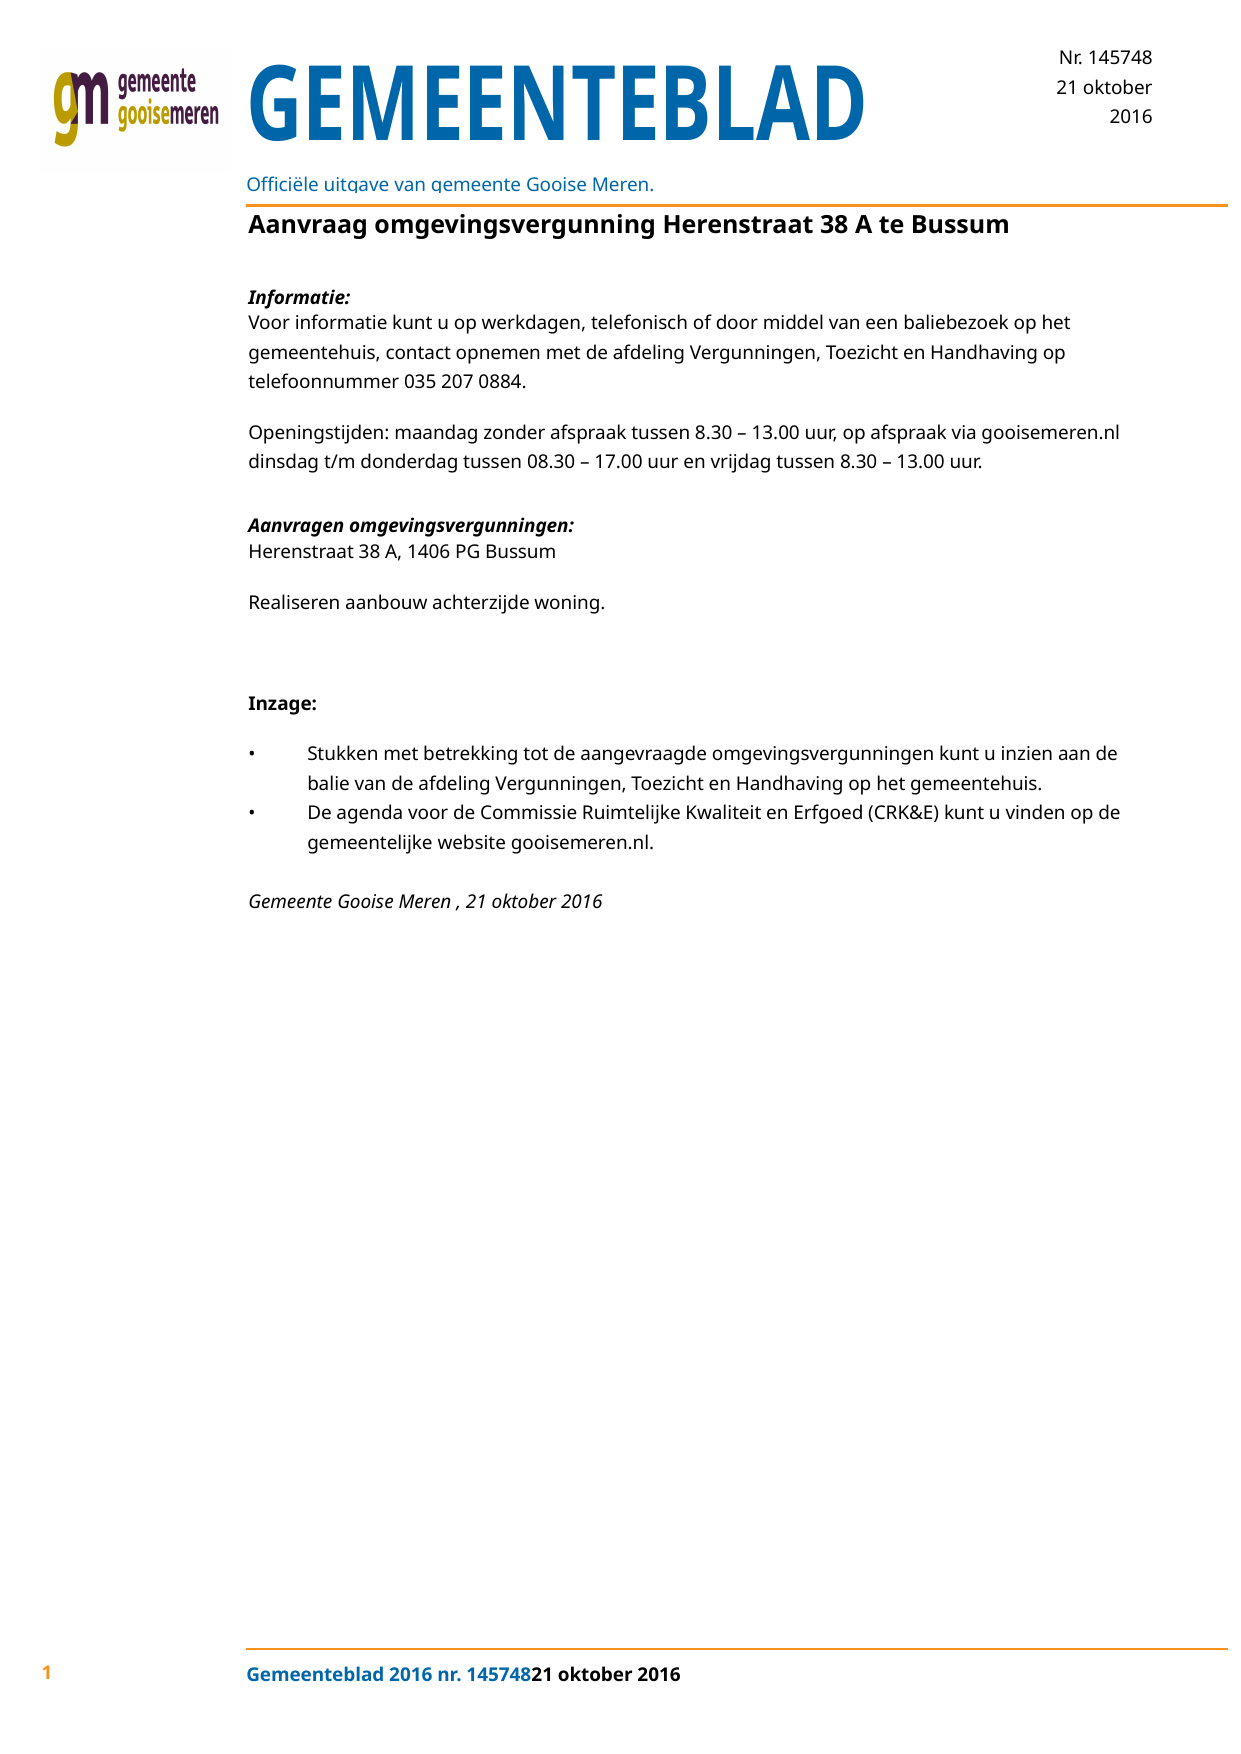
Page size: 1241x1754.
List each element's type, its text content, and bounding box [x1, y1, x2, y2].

text Aanvraag omgevingsvergunning Herenstraat 38 A te Bussum [248, 207, 1152, 241]
text Aanvragen omgevingsvergunningen: [248, 513, 1152, 538]
text Gemeente Gooise Meren , 21 oktober 2016 [248, 888, 1152, 914]
text Herenstraat 38 A, 1406 PG Bussum [248, 538, 1152, 564]
text Inzage: [248, 690, 1152, 715]
list De agenda voor de Commissie Ruimtelijke Kwaliteit en Erfgoed (CRK&E) kunt u vinden op de gemeentelijke website gooisemeren.nl. [248, 799, 1152, 854]
text Informatie: [248, 284, 1152, 309]
text Openingstijden: maandag zonder afspraak tussen 8.30 – 13.00 uur, op afspraak via gooisemeren.nl dinsdag t/m donderdag tussen 08.30 – 17.00 uur en vrijdag tussen 8.30 – 13.00 uur. [248, 419, 1152, 474]
text Realiseren aanbouw achterzijde woning. [248, 589, 1152, 614]
list Stukken met betrekking tot de aangevraagde omgevingsvergunningen kunt u inzien aan de balie van de afdeling Vergunningen, Toezicht en Handhaving op het gemeentehuis. [248, 740, 1152, 795]
picture [41, 47, 231, 172]
text Voor informatie kunt u op werkdagen, telefonisch of door middel van een baliebezoek op het gemeentehuis, contact opnemen met de afdeling Vergunningen, Toezicht en Handhaving op telefoonnummer 035 207 0884. [248, 309, 1152, 394]
